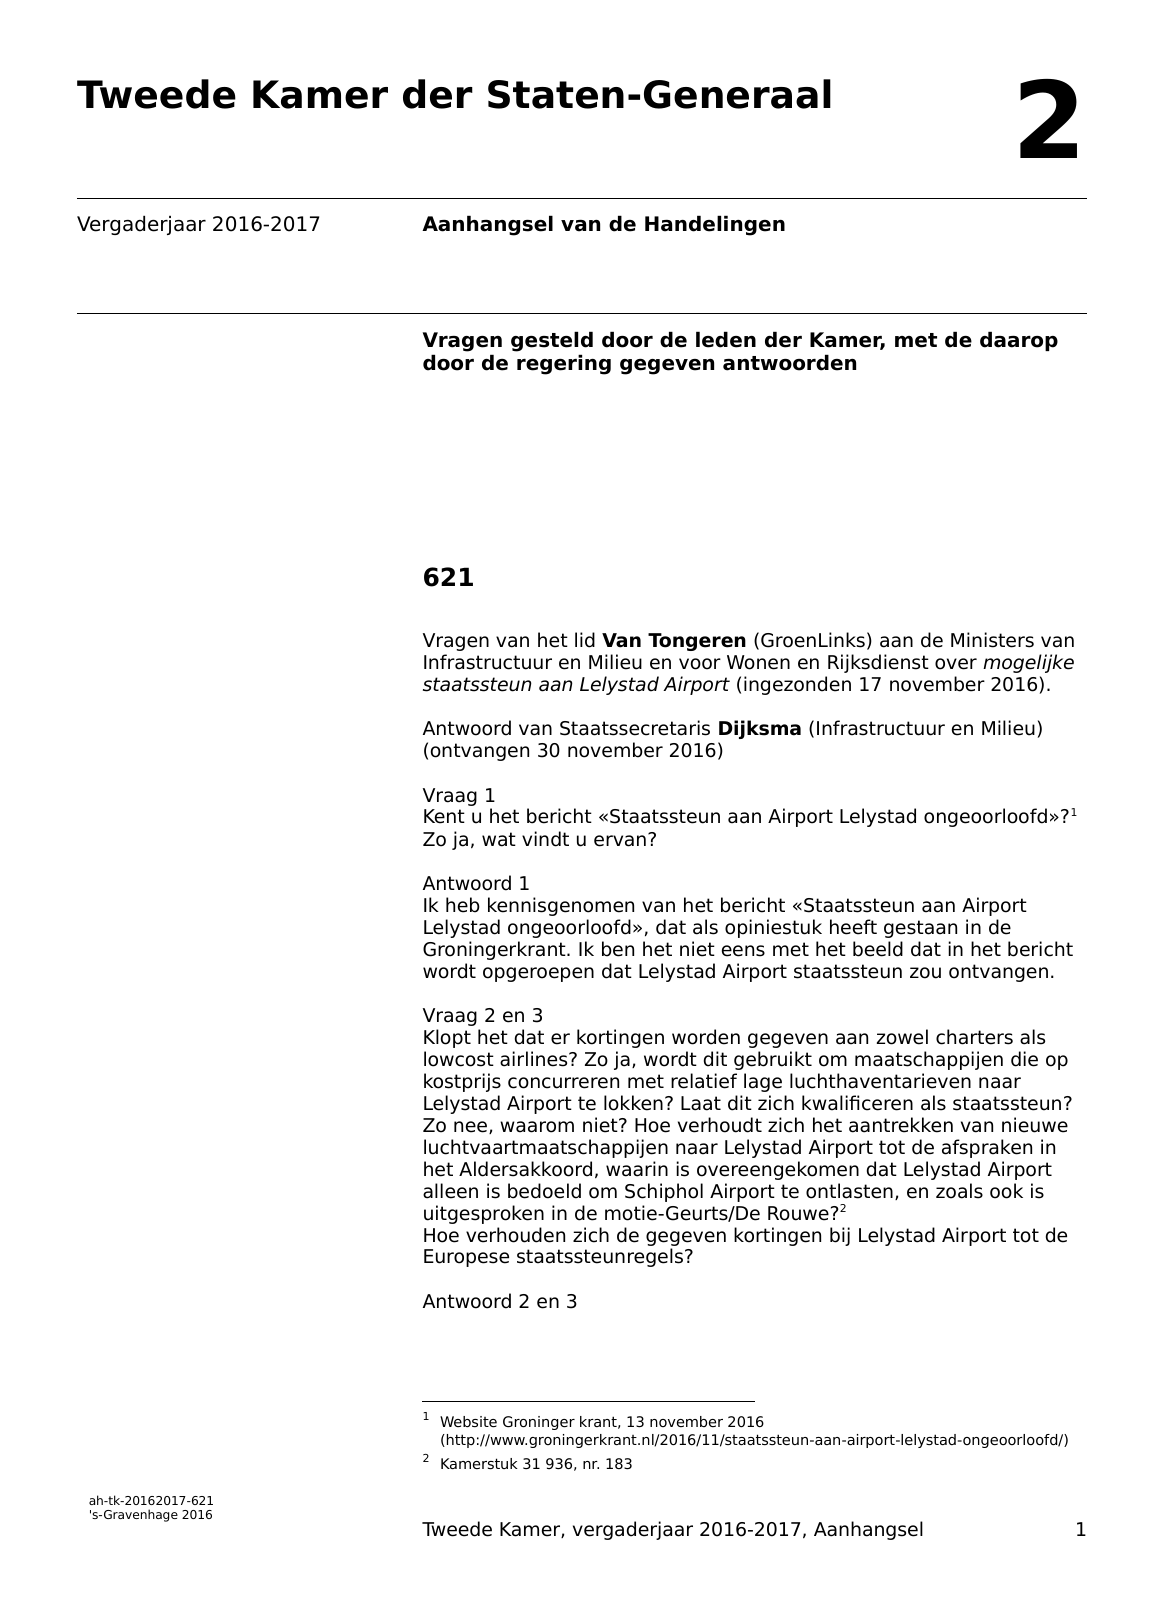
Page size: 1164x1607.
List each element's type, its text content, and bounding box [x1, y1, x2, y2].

text Klopt het dat er kortingen worden gegeven aan zowel charters als lowcost airlines? Zo ja, wordt dit gebruikt om maatschappijen die op kostprijs concurreren met relatief lage luchthaventarieven naar Lelystad Airport te lokken? Laat dit zich kwalificeren als staatssteun? Zo nee, waarom niet? Hoe verhoudt zich het aantrekken van nieuwe luchtvaartmaatschappijen naar Lelystad Airport tot de afspraken in het Aldersakkoord, waarin is overeengekomen dat Lelystad Airport alleen is bedoeld om Schiphol Airport te ontlasten, en zoals ook is uitgesproken in de motie-Geurts/De Rouwe? [422, 1027, 1087, 1224]
table_header Tweede Kamer der Staten-Generaal [77, 59, 886, 198]
text Antwoord 1 [422, 873, 1087, 894]
text Vraag 2 en 3 [422, 1005, 1087, 1027]
text Antwoord 2 en 3 [422, 1291, 1087, 1313]
text 621 [422, 563, 1087, 592]
table_cell Aanhangsel van de Handelingen [422, 199, 1087, 313]
text ah-tk-20162017-621 [88, 1494, 323, 1508]
table_cell Vragen gesteld door de leden der Kamer, met de daarop door de regering gegeven antwoorden [422, 314, 1087, 375]
text 's-Gravenhage 2016 [88, 1508, 323, 1522]
text Vraag 1 [422, 784, 1087, 806]
text Kent u het bericht «Staatssteun aan Airport Lelystad ongeoorloofd»? Zo ja, wat vindt u ervan? [422, 806, 1087, 850]
text Kamerstuk 31 936, nr. 183 [422, 1452, 1087, 1474]
table_cell [77, 314, 422, 375]
table_cell Vergaderjaar 2016-2017 [77, 199, 422, 313]
text Antwoord van Staatssecretaris Dijksma (Infrastructuur en Milieu) (ontvangen 30 november 2016) [422, 718, 1087, 762]
text Ik heb kennisgenomen van het bericht «Staatssteun aan Airport Lelystad ongeoorloofd», dat als opiniestuk heeft gestaan in de Groningerkrant. Ik ben het niet eens met het beeld dat in het bericht wordt opgeroepen dat Lelystad Airport staatssteun zou ontvangen. [422, 894, 1087, 982]
text Vragen van het lid Van Tongeren (GroenLinks) aan de Ministers van Infrastructuur en Milieu en voor Wonen en Rijksdienst over mogelijke staatssteun aan Lelystad Airport (ingezonden 17 november 2016). [422, 630, 1087, 696]
text Website Groninger krant, 13 november 2016 (http://www.groningerkrant.nl/2016/11/staatssteun-aan-airport-lelystad-ongeoorloofd/) [422, 1410, 1087, 1449]
table_header 2 [886, 59, 1087, 198]
text Hoe verhouden zich de gegeven kortingen bij Lelystad Airport tot de Europese staatssteunregels? [422, 1224, 1087, 1268]
